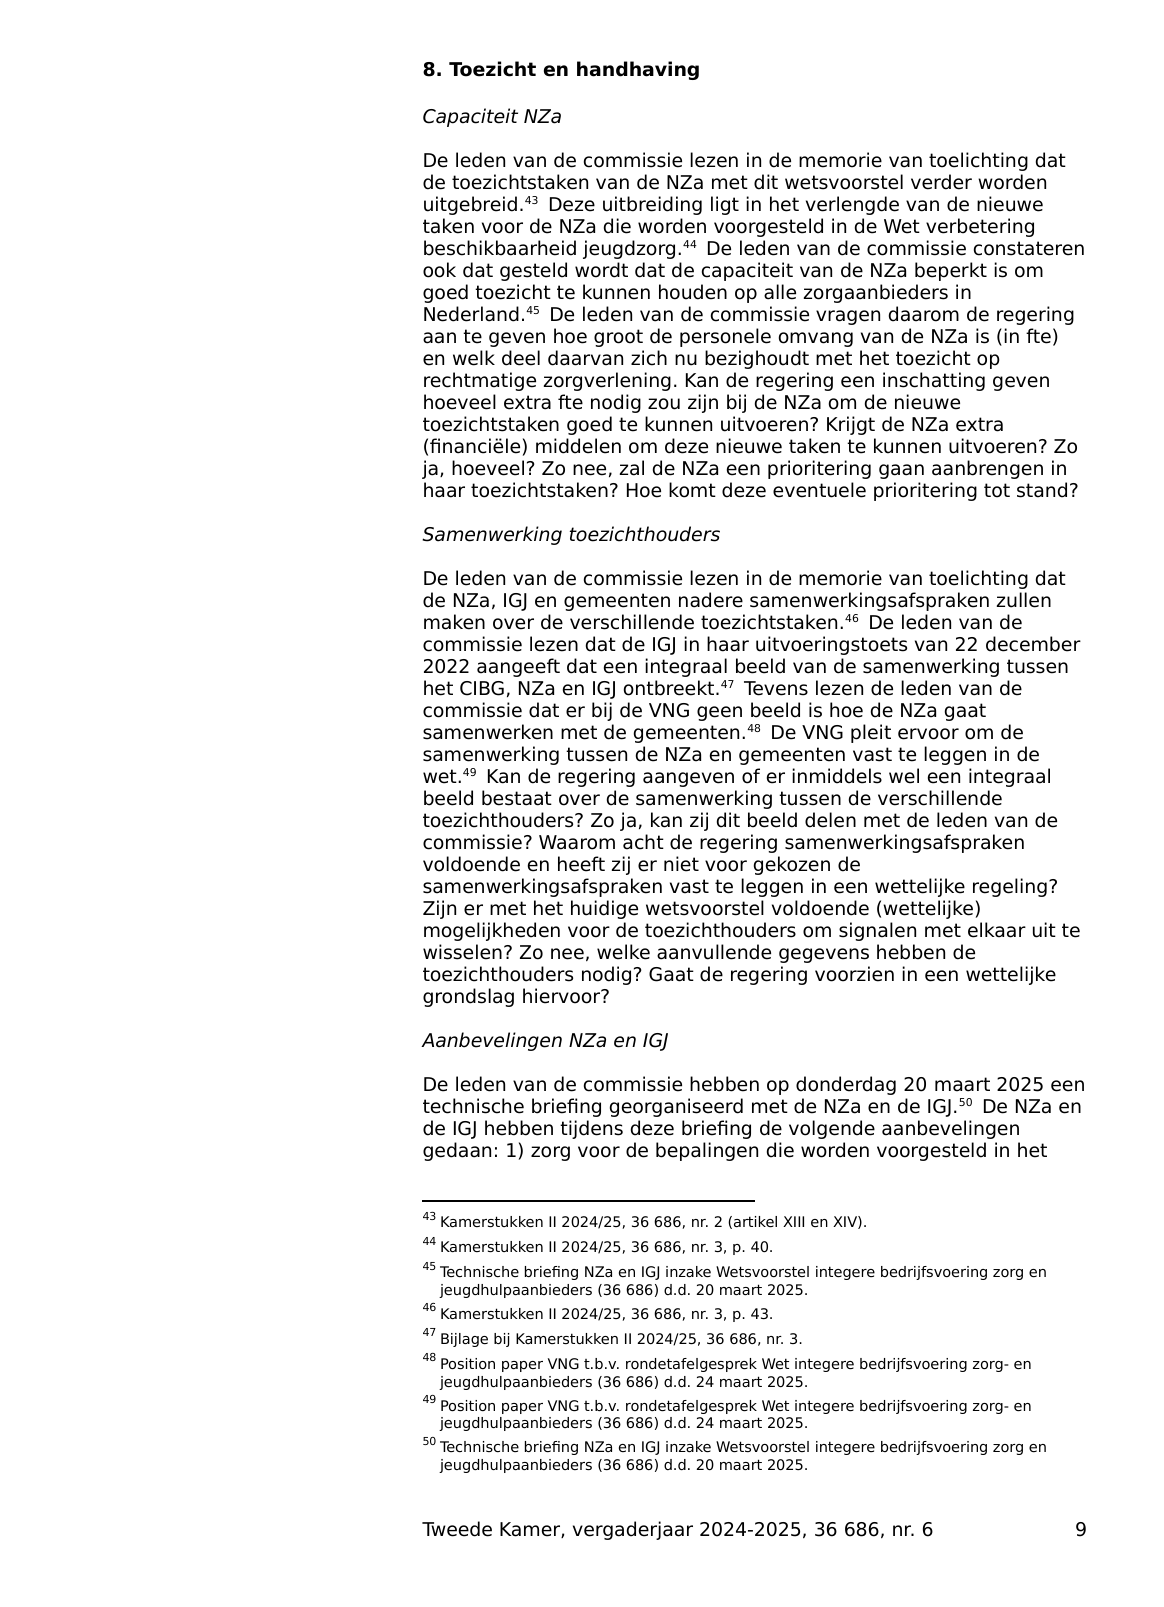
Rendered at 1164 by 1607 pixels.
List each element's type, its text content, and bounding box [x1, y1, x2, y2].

text De leden van de commissie hebben op donderdag 20 maart 2025 een technische briefing georganiseerd met de NZa en de IGJ. De NZa en de IGJ hebben tijdens deze briefing de volgende aanbevelingen gedaan: 1) zorg voor de bepalingen die worden voorgesteld in het [422, 1074, 1087, 1162]
text Technische briefing NZa en IGJ inzake Wetsvoorstel integere bedrijfsvoering zorg en jeugdhulpaanbieders (36 686) d.d. 20 maart 2025. [422, 1435, 1087, 1474]
text De leden van de commissie lezen in de memorie van toelichting dat de NZa, IGJ en gemeenten nadere samenwerkingsafspraken zullen maken over de verschillende toezichtstaken. De leden van de commissie lezen dat de IGJ in haar uitvoeringstoets van 22 december 2022 aangeeft dat een integraal beeld van de samenwerking tussen het CIBG, NZa en IGJ ontbreekt. Tevens lezen de leden van de commissie dat er bij de VNG geen beeld is hoe de NZa gaat samenwerken met de gemeenten. De VNG pleit ervoor om de samenwerking tussen de NZa en gemeenten vast te leggen in de wet. Kan de regering aangeven of er inmiddels wel een integraal beeld bestaat over de samenwerking tussen de verschillende toezichthouders? Zo ja, kan zij dit beeld delen met de leden van de commissie? Waarom acht de regering samenwerkingsafspraken voldoende en heeft zij er niet voor gekozen de samenwerkingsafspraken vast te leggen in een wettelijke regeling? Zijn er met het huidige wetsvoorstel voldoende (wettelijke) mogelijkheden voor de toezichthouders om signalen met elkaar uit te wisselen? Zo nee, welke aanvullende gegevens hebben de toezichthouders nodig? Gaat de regering voorzien in een wettelijke grondslag hiervoor? [422, 568, 1087, 1008]
text Kamerstukken II 2024/25, 36 686, nr. 3, p. 40. [422, 1235, 1087, 1257]
text Technische briefing NZa en IGJ inzake Wetsvoorstel integere bedrijfsvoering zorg en jeugdhulpaanbieders (36 686) d.d. 20 maart 2025. [422, 1260, 1087, 1299]
subtitle Samenwerking toezichthouders [422, 524, 1087, 546]
subtitle Capaciteit NZa [422, 106, 1087, 128]
subtitle 8. Toezicht en handhaving [422, 59, 1087, 81]
text Kamerstukken II 2024/25, 36 686, nr. 3, p. 43. [422, 1302, 1087, 1324]
text Kamerstukken II 2024/25, 36 686, nr. 2 (artikel XIII en XIV). [422, 1210, 1087, 1232]
text Position paper VNG t.b.v. rondetafelgesprek Wet integere bedrijfsvoering zorg- en jeugdhulpaanbieders (36 686) d.d. 24 maart 2025. [422, 1393, 1087, 1432]
text Position paper VNG t.b.v. rondetafelgesprek Wet integere bedrijfsvoering zorg- en jeugdhulpaanbieders (36 686) d.d. 24 maart 2025. [422, 1352, 1087, 1391]
text De leden van de commissie lezen in de memorie van toelichting dat de toezichtstaken van de NZa met dit wetsvoorstel verder worden uitgebreid. Deze uitbreiding ligt in het verlengde van de nieuwe taken voor de NZa die worden voorgesteld in de Wet verbetering beschikbaarheid jeugdzorg. De leden van de commissie constateren ook dat gesteld wordt dat de capaciteit van de NZa beperkt is om goed toezicht te kunnen houden op alle zorgaanbieders in Nederland. De leden van de commissie vragen daarom de regering aan te geven hoe groot de personele omvang van de NZa is (in fte) en welk deel daarvan zich nu bezighoudt met het toezicht op rechtmatige zorgverlening. Kan de regering een inschatting geven hoeveel extra fte nodig zou zijn bij de NZa om de nieuwe toezichtstaken goed te kunnen uitvoeren? Krijgt de NZa extra (financiële) middelen om deze nieuwe taken te kunnen uitvoeren? Zo ja, hoeveel? Zo nee, zal de NZa een prioritering gaan aanbrengen in haar toezichtstaken? Hoe komt deze eventuele prioritering tot stand? [422, 150, 1087, 502]
subtitle Aanbevelingen NZa en IGJ [422, 1030, 1087, 1052]
text Bijlage bij Kamerstukken II 2024/25, 36 686, nr. 3. [422, 1327, 1087, 1349]
